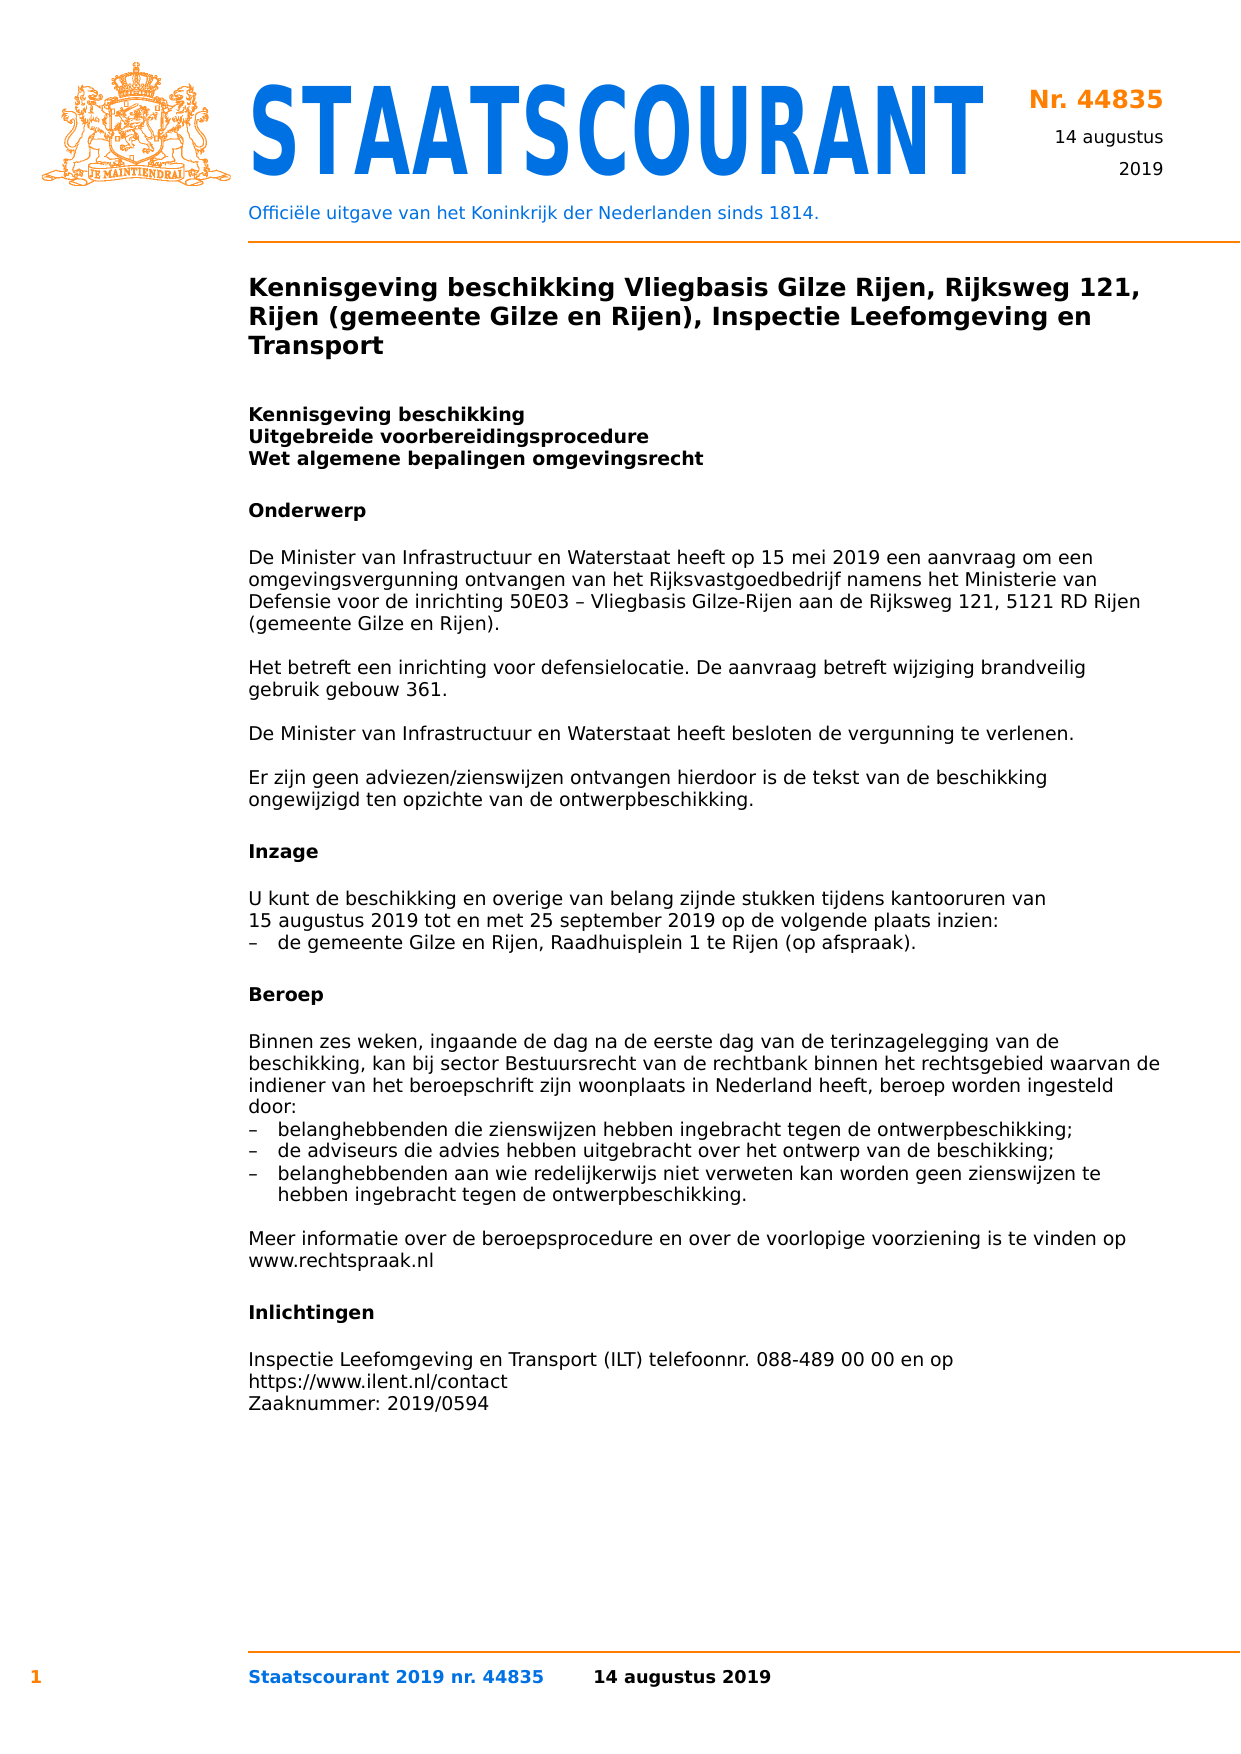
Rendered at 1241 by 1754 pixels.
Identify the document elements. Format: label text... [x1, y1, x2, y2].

text Inspectie Leefomgeving en Transport (ILT) telefoonnr. 088-489 00 00 en op https://www.ilent.nl/contact [248, 1349, 1163, 1393]
subtitle Onderwerp [248, 500, 1163, 522]
table_header [25, 62, 248, 241]
text Uitgebreide voorbereidingsprocedure [248, 426, 1163, 448]
text De Minister van Infrastructuur en Waterstaat heeft op 15 mei 2019 een aanvraag om een omgevingsvergunning ontvangen van het Rijksvastgoedbedrijf namens het Ministerie van Defensie voor de inrichting 50E03 – Vliegbasis Gilze-Rijen aan de Rijksweg 121, 5121 RD Rijen (gemeente Gilze en Rijen). [248, 547, 1163, 635]
text – belanghebbenden aan wie redelijkerwijs niet verweten kan worden geen zienswijzen te hebben ingebracht tegen de ontwerpbeschikking. [248, 1162, 1163, 1206]
subtitle Inlichtingen [248, 1302, 1163, 1324]
subtitle Kennisgeving beschikking Vliegbasis Gilze Rijen, Rijksweg 121, Rijen (gemeente Gilze en Rijen), Inspectie Leefomgeving en Transport [248, 273, 1163, 361]
table_cell 2019 [998, 153, 1240, 203]
text U kunt de beschikking en overige van belang zijnde stukken tijdens kantooruren van 15 augustus 2019 tot en met 25 september 2019 op de volgende plaats inzien: [248, 888, 1163, 932]
text – belanghebbenden die zienswijzen hebben ingebracht tegen de ontwerpbeschikking; [248, 1118, 1163, 1140]
text Kennisgeving beschikking [248, 404, 1163, 426]
subtitle Inzage [248, 841, 1163, 863]
text De Minister van Infrastructuur en Waterstaat heeft besloten de vergunning te verlenen. [248, 723, 1163, 745]
text Meer informatie over de beroepsprocedure en over de voorlopige voorziening is te vinden op www.rechtspraak.nl [248, 1228, 1163, 1272]
picture [41, 62, 231, 186]
table_header Nr. 44835 [998, 62, 1240, 121]
table_cell 14 augustus [998, 121, 1240, 153]
subtitle Beroep [248, 983, 1163, 1006]
text Binnen zes weken, ingaande de dag na de eerste dag van de terinzagelegging van de beschikking, kan bij sector Bestuursrecht van de rechtbank binnen het rechtsgebied waarvan de indiener van het beroepschrift zijn woonplaats in Nederland heeft, beroep worden ingesteld door: [248, 1031, 1163, 1118]
table_cell Officiële uitgave van het Koninkrijk der Nederlanden sinds 1814. [248, 203, 1240, 241]
text Er zijn geen adviezen/zienswijzen ontvangen hierdoor is de tekst van de beschikking ongewijzigd ten opzichte van de ontwerpbeschikking. [248, 767, 1163, 811]
text – de gemeente Gilze en Rijen, Raadhuisplein 1 te Rijen (op afspraak). [248, 932, 1163, 953]
text Zaaknummer: 2019/0594 [248, 1393, 1163, 1415]
text Wet algemene bepalingen omgevingsrecht [248, 448, 1163, 470]
table_header STAATSCOURANT [248, 62, 998, 203]
text Het betreft een inrichting voor defensielocatie. De aanvraag betreft wijziging brandveilig gebruik gebouw 361. [248, 657, 1163, 701]
text – de adviseurs die advies hebben uitgebracht over het ontwerp van de beschikking; [248, 1140, 1163, 1162]
